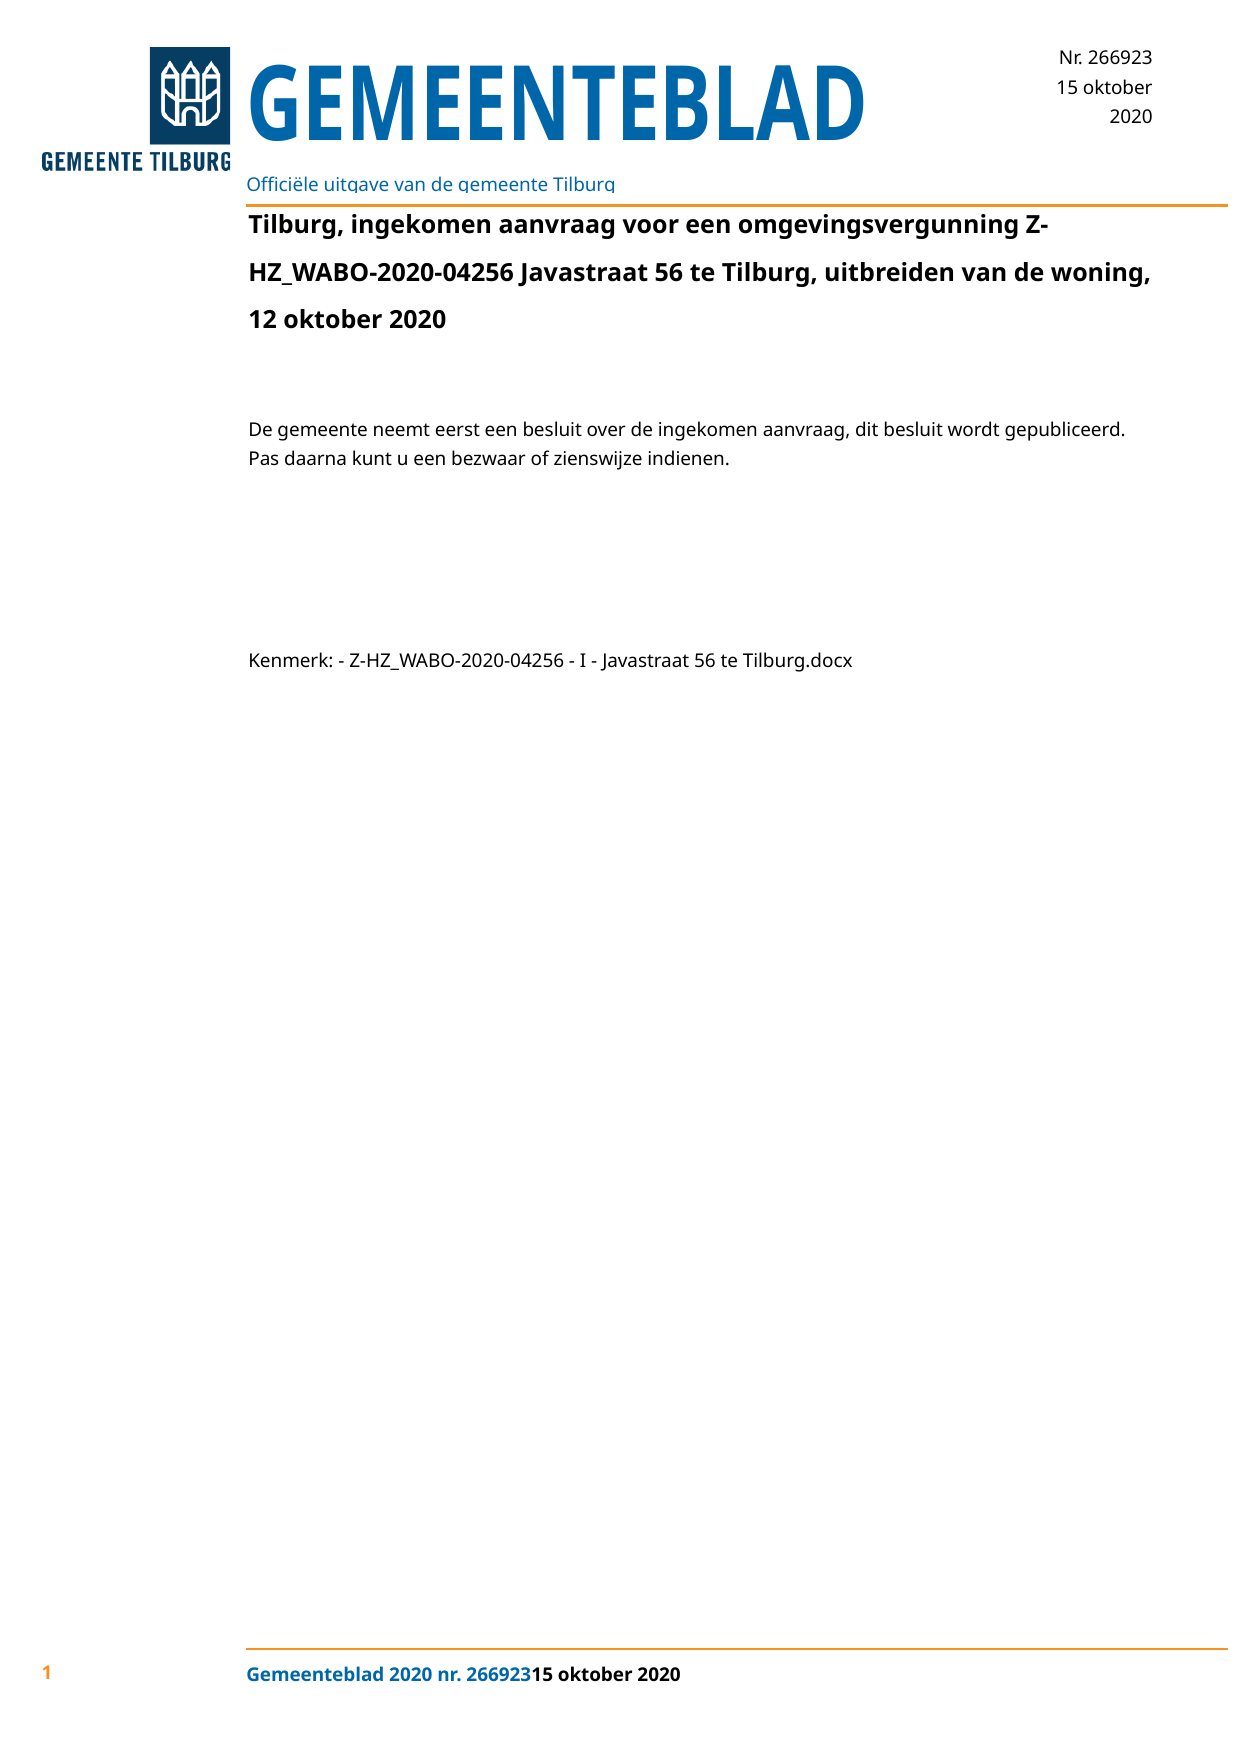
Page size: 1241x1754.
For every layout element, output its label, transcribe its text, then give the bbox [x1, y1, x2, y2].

picture [41, 47, 231, 172]
text Tilburg, ingekomen aanvraag voor een omgevingsvergunning Z-HZ_WABO-2020-04256 Javastraat 56 te Tilburg, uitbreiden van de woning, 12 oktober 2020 [248, 207, 1152, 336]
text Kenmerk: - Z-HZ_WABO-2020-04256 - I - Javastraat 56 te Tilburg.docx [248, 647, 1152, 673]
text De gemeente neemt eerst een besluit over de ingekomen aanvraag, dit besluit wordt gepubliceerd. Pas daarna kunt u een bezwaar of zienswijze indienen. [248, 416, 1152, 471]
